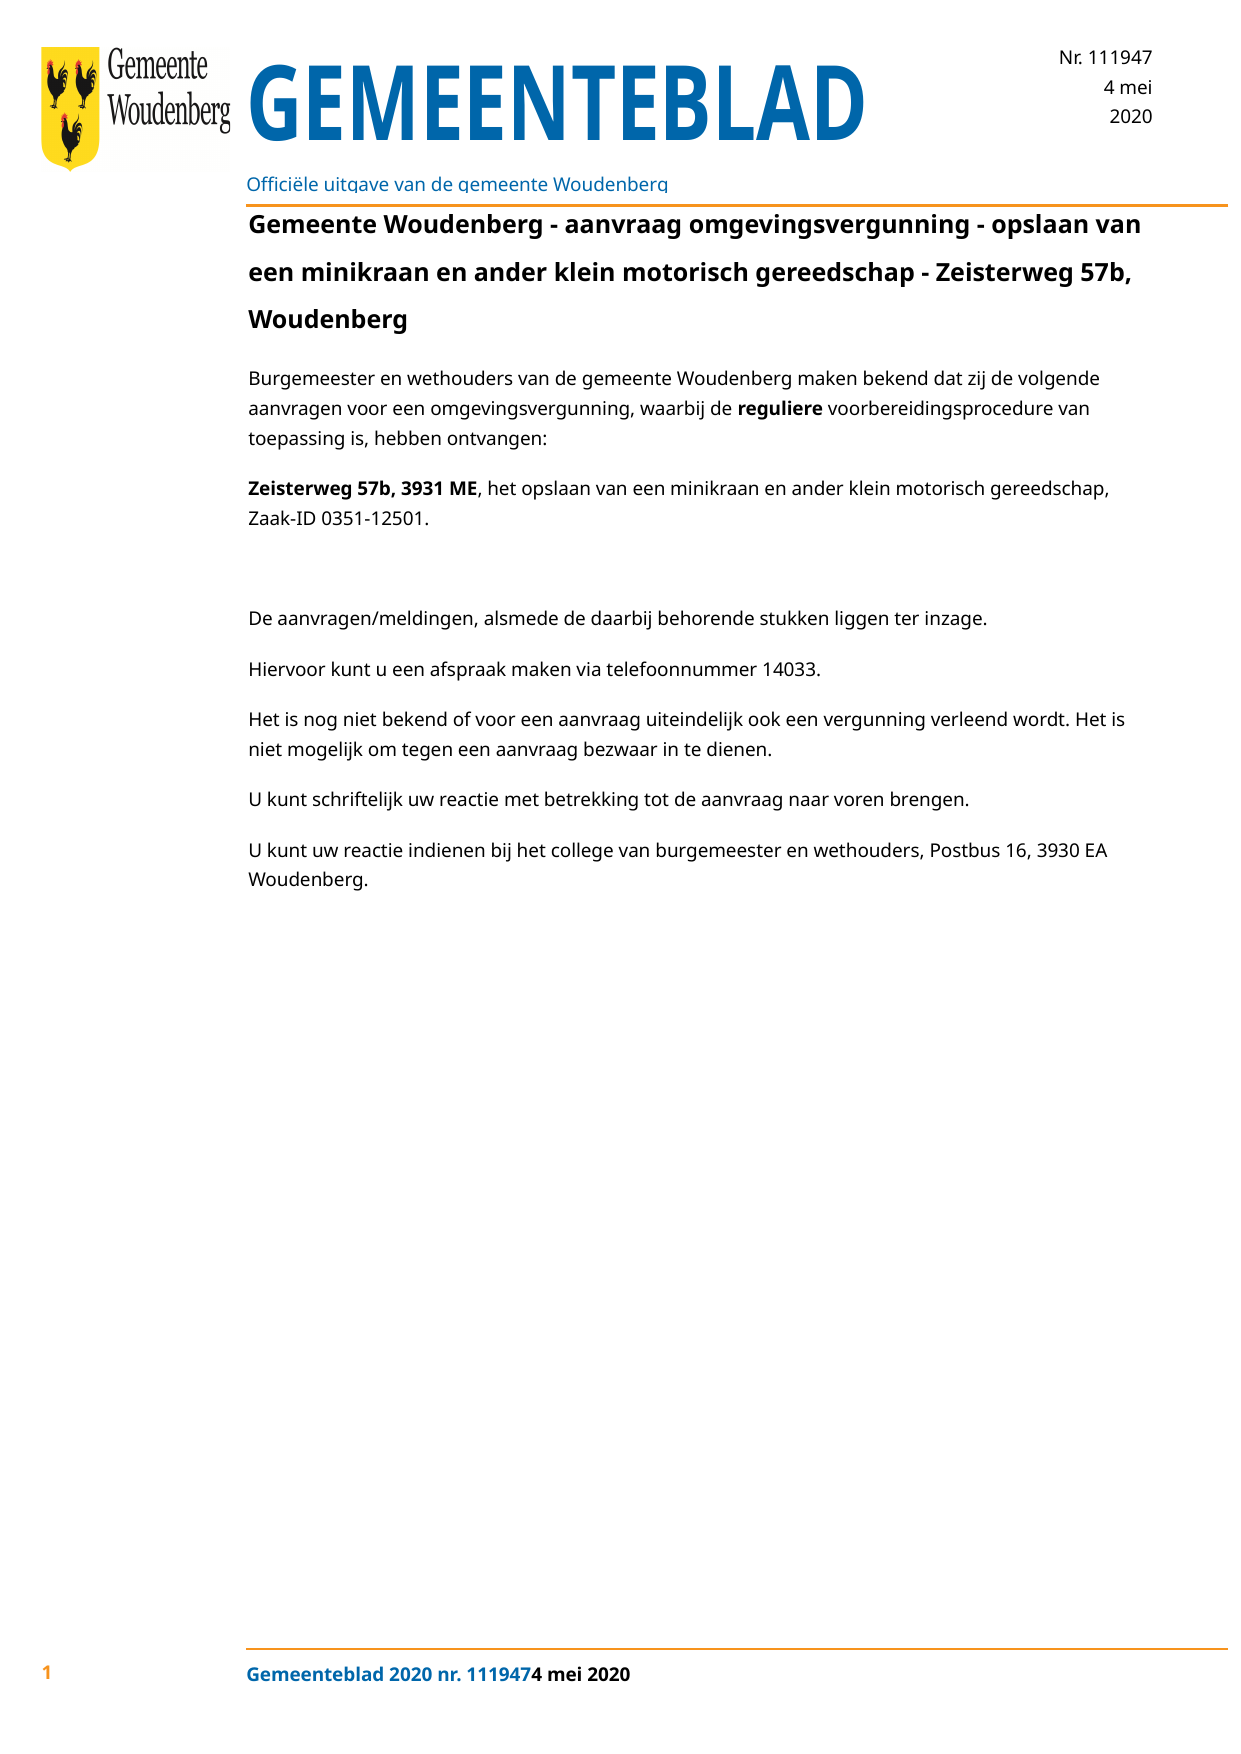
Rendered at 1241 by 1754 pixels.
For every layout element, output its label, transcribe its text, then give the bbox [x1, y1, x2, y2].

text U kunt uw reactie indienen bij het college van burgemeester en wethouders, Postbus 16, 3930 EA Woudenberg. [248, 837, 1152, 892]
text U kunt schriftelijk uw reactie met betrekking tot de aanvraag naar voren brengen. [248, 786, 1152, 812]
picture [41, 47, 231, 172]
text De aanvragen/meldingen, alsmede de daarbij behorende stukken liggen ter inzage. [248, 606, 1152, 631]
text Zeisterweg 57b, 3931 ME, het opslaan van een minikraan en ander klein motorisch gereedschap, Zaak-ID 0351-12501. [248, 475, 1152, 530]
text Het is nog niet bekend of voor een aanvraag uiteindelijk ook een vergunning verleend wordt. Het is niet mogelijk om tegen een aanvraag bezwaar in te dienen. [248, 706, 1152, 762]
text Burgemeester en wethouders van de gemeente Woudenberg maken bekend dat zij de volgende aanvragen voor een omgevingsvergunning, waarbij de reguliere voorbereidingsprocedure van toepassing is, hebben ontvangen: [248, 366, 1152, 450]
text Gemeente Woudenberg - aanvraag omgevingsvergunning - opslaan van een minikraan en ander klein motorisch gereedschap - Zeisterweg 57b, Woudenberg [248, 207, 1152, 336]
text Hiervoor kunt u een afspraak maken via telefoonnummer 14033. [248, 656, 1152, 682]
